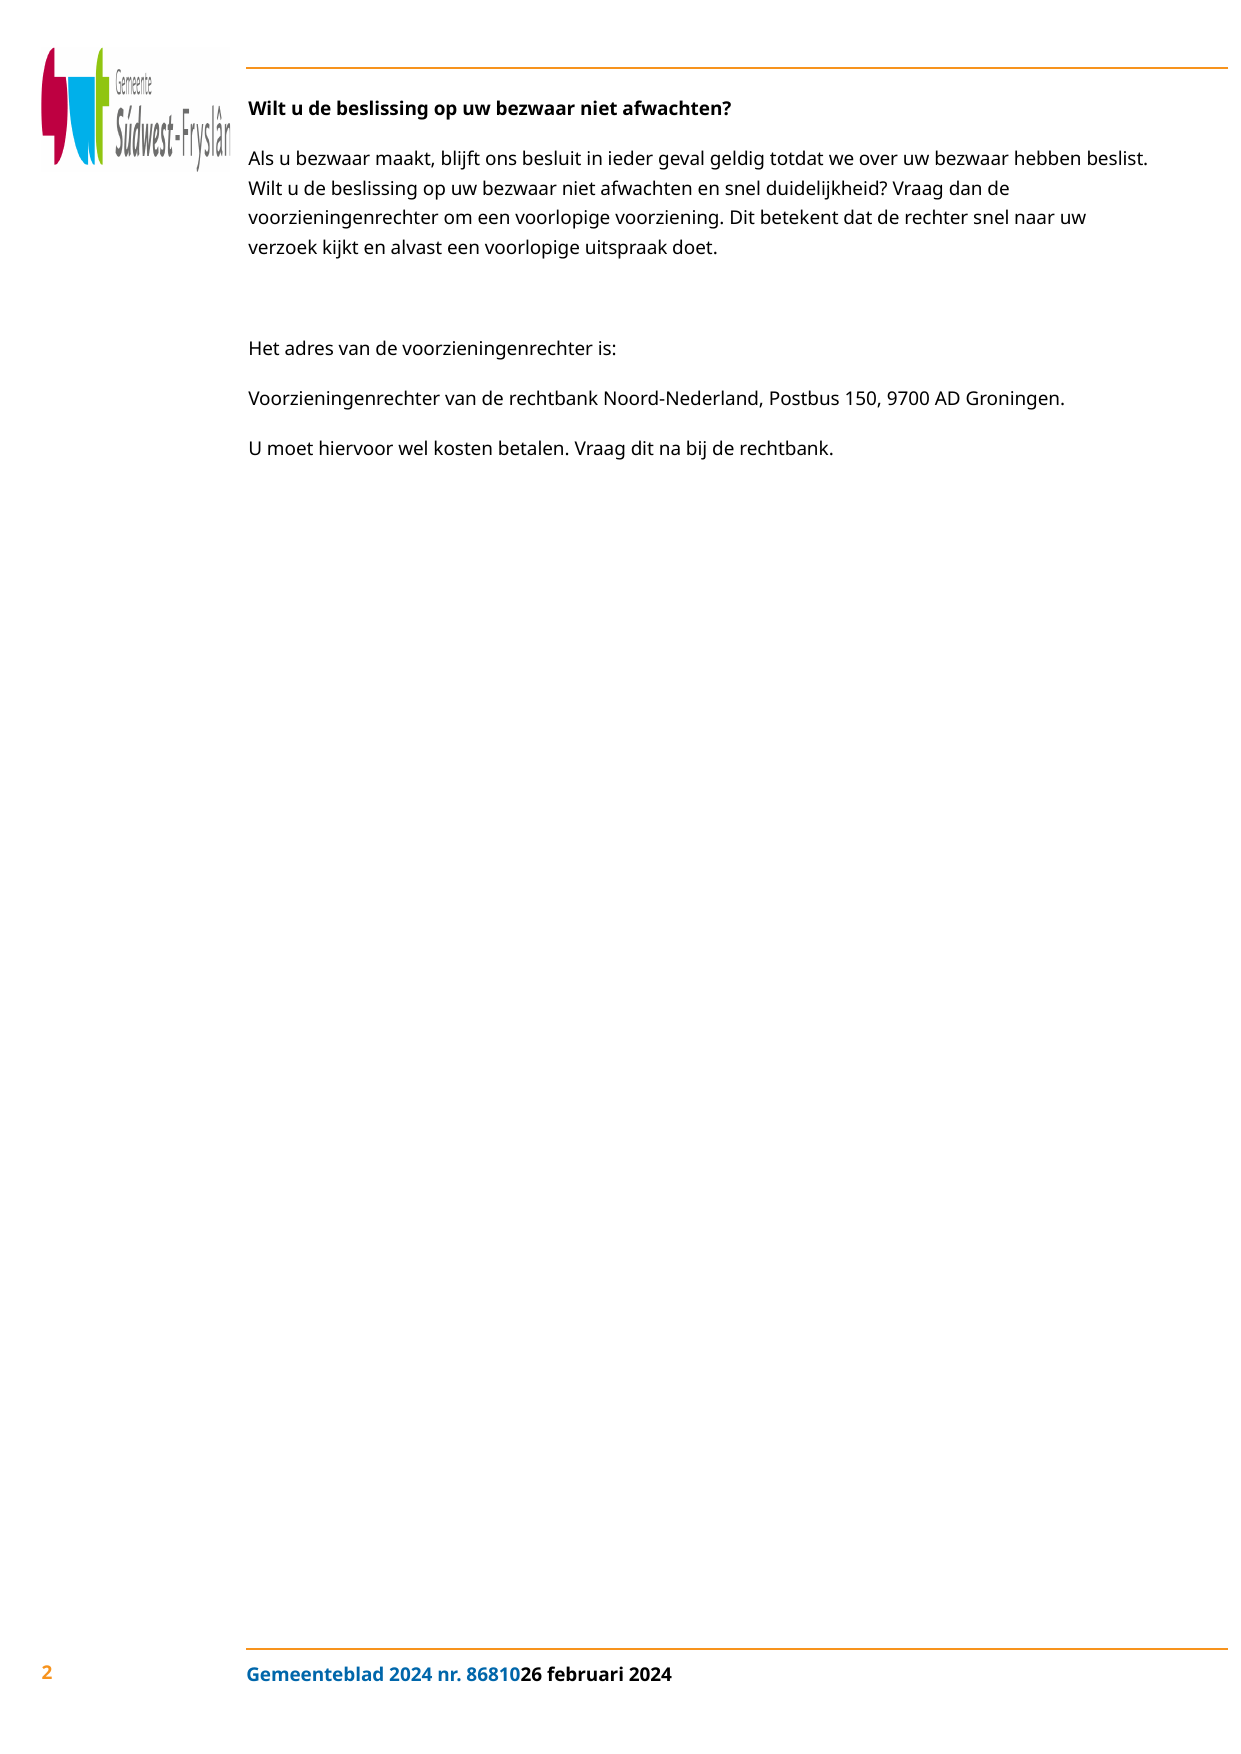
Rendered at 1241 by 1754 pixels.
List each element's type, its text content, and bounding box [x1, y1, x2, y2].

text Als u bezwaar maakt, blijft ons besluit in ieder geval geldig totdat we over uw bezwaar hebben beslist. Wilt u de beslissing op uw bezwaar niet afwachten en snel duidelijkheid? Vraag dan de voorzieningenrechter om een voorlopige voorziening. Dit betekent dat de rechter snel naar uw verzoek kijkt en alvast een voorlopige uitspraak doet. [248, 145, 1152, 260]
text Het adres van de voorzieningenrechter is: [248, 335, 1152, 361]
text Wilt u de beslissing op uw bezwaar niet afwachten? [248, 95, 1152, 121]
picture [41, 47, 231, 172]
text U moet hiervoor wel kosten betalen. Vraag dit na bij de rechtbank. [248, 436, 1152, 461]
text Voorzieningenrechter van de rechtbank Noord-Nederland, Postbus 150, 9700 AD Groningen. [248, 385, 1152, 411]
